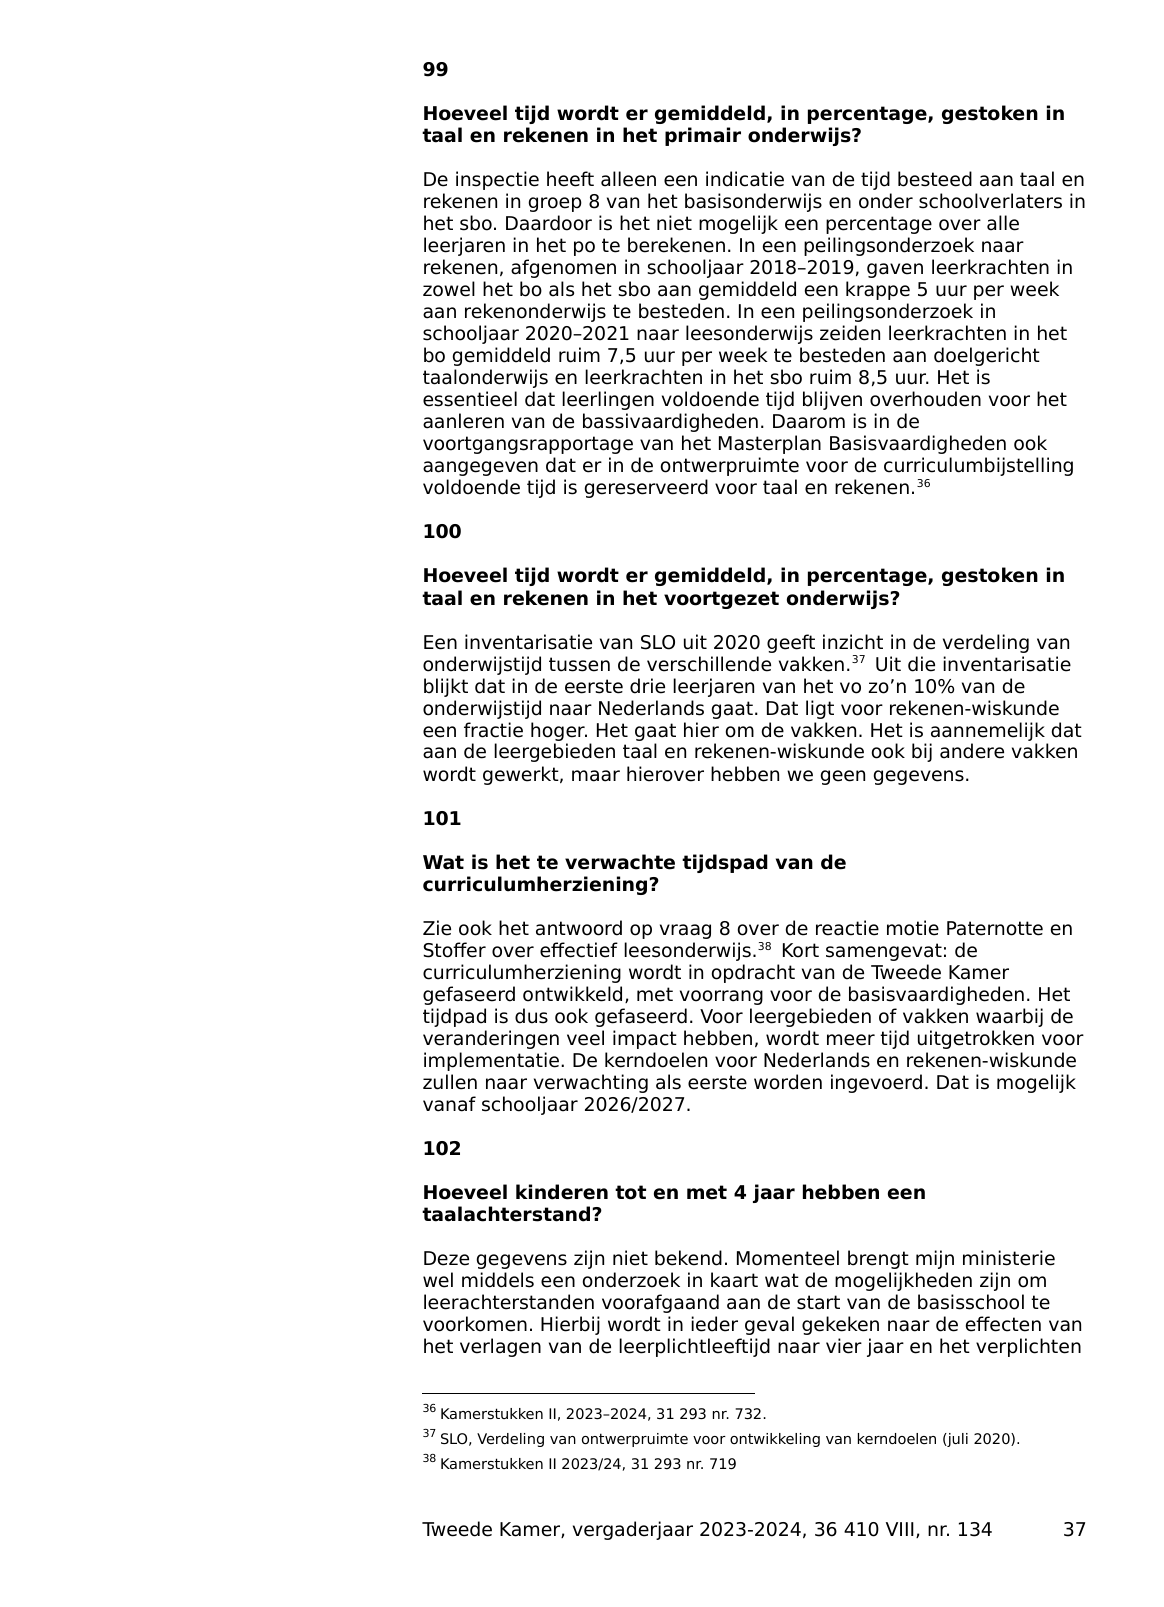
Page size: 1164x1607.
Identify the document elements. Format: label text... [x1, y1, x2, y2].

subtitle 101 [422, 808, 1087, 829]
subtitle 100 [422, 521, 1087, 543]
text Hoeveel tijd wordt er gemiddeld, in percentage, gestoken in taal en rekenen in het voortgezet onderwijs? [422, 565, 1087, 609]
text Kamerstukken II 2023/24, 31 293 nr. 719 [422, 1452, 1087, 1474]
text Kamerstukken II, 2023–2024, 31 293 nr. 732. [422, 1402, 1087, 1424]
text Een inventarisatie van SLO uit 2020 geeft inzicht in de verdeling van onderwijstijd tussen de verschillende vakken. Uit die inventarisatie blijkt dat in de eerste drie leerjaren van het vo zo’n 10% van de onderwijstijd naar Nederlands gaat. Dat ligt voor rekenen-wiskunde een fractie hoger. Het gaat hier om de vakken. Het is aannemelijk dat aan de leergebieden taal en rekenen-wiskunde ook bij andere vakken wordt gewerkt, maar hierover hebben we geen gegevens. [422, 632, 1087, 785]
text Deze gegevens zijn niet bekend. Momenteel brengt mijn ministerie wel middels een onderzoek in kaart wat de mogelijkheden zijn om leerachterstanden voorafgaand aan de start van de basisschool te voorkomen. Hierbij wordt in ieder geval gekeken naar de effecten van het verlagen van de leerplichtleeftijd naar vier jaar en het verplichten [422, 1248, 1087, 1358]
text Zie ook het antwoord op vraag 8 over de reactie motie Paternotte en Stoffer over effectief leesonderwijs. Kort samengevat: de curriculumherziening wordt in opdracht van de Tweede Kamer gefaseerd ontwikkeld, met voorrang voor de basisvaardigheden. Het tijdpad is dus ook gefaseerd. Voor leergebieden of vakken waarbij de veranderingen veel impact hebben, wordt meer tijd uitgetrokken voor implementatie. De kerndoelen voor Nederlands en rekenen-wiskunde zullen naar verwachting als eerste worden ingevoerd. Dat is mogelijk vanaf schooljaar 2026/2027. [422, 918, 1087, 1116]
subtitle 102 [422, 1138, 1087, 1160]
text Hoeveel tijd wordt er gemiddeld, in percentage, gestoken in taal en rekenen in het primair onderwijs? [422, 103, 1087, 147]
text Hoeveel kinderen tot en met 4 jaar hebben een taalachterstand? [422, 1182, 1087, 1226]
text De inspectie heeft alleen een indicatie van de tijd besteed aan taal en rekenen in groep 8 van het basisonderwijs en onder schoolverlaters in het sbo. Daardoor is het niet mogelijk een percentage over alle leerjaren in het po te berekenen. In een peilingsonderzoek naar rekenen, afgenomen in schooljaar 2018–2019, gaven leerkrachten in zowel het bo als het sbo aan gemiddeld een krappe 5 uur per week aan rekenonderwijs te besteden. In een peilingsonderzoek in schooljaar 2020–2021 naar leesonderwijs zeiden leerkrachten in het bo gemiddeld ruim 7,5 uur per week te besteden aan doelgericht taalonderwijs en leerkrachten in het sbo ruim 8,5 uur. Het is essentieel dat leerlingen voldoende tijd blijven overhouden voor het aanleren van de bassivaardigheden. Daarom is in de voortgangsrapportage van het Masterplan Basisvaardigheden ook aangegeven dat er in de ontwerpruimte voor de curriculumbijstelling voldoende tijd is gereserveerd voor taal en rekenen. [422, 169, 1087, 499]
text SLO, Verdeling van ontwerpruimte voor ontwikkeling van kerndoelen (juli 2020). [422, 1427, 1087, 1449]
subtitle 99 [422, 59, 1087, 81]
text Wat is het te verwachte tijdspad van de curriculumherziening? [422, 852, 1087, 896]
